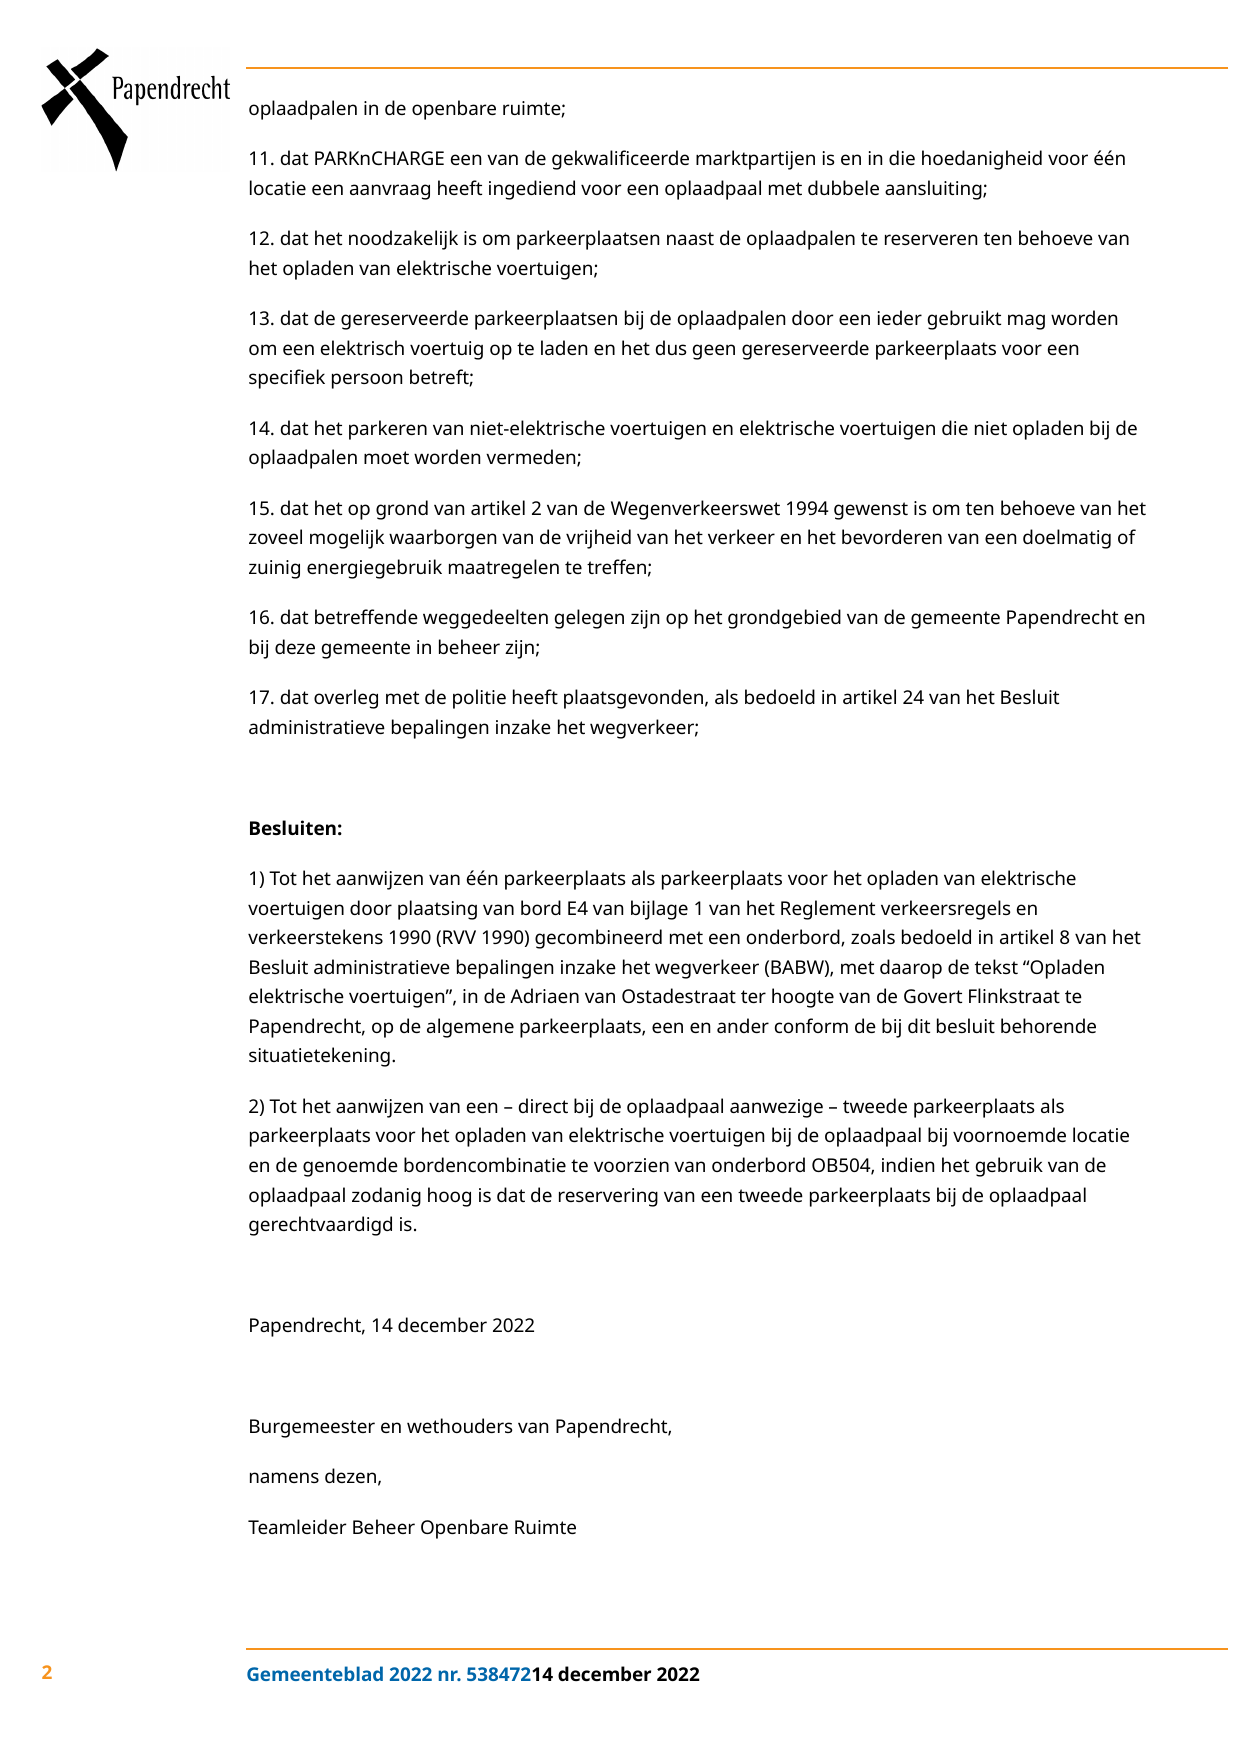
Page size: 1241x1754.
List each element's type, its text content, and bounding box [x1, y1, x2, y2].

text 15. dat het op grond van artikel 2 van de Wegenverkeerswet 1994 gewenst is om ten behoeve van het zoveel mogelijk waarborgen van de vrijheid van het verkeer en het bevorderen van een doelmatig of zuinig energiegebruik maatregelen te treffen; [248, 495, 1152, 580]
text Teamleider Beheer Openbare Ruimte [248, 1514, 1152, 1540]
text oplaadpalen in de openbare ruimte; [248, 95, 1152, 121]
text 1) Tot het aanwijzen van één parkeerplaats als parkeerplaats voor het opladen van elektrische voertuigen door plaatsing van bord E4 van bijlage 1 van het Reglement verkeersregels en verkeerstekens 1990 (RVV 1990) gecombineerd met een onderbord, zoals bedoeld in artikel 8 van het Besluit administratieve bepalingen inzake het wegverkeer (BABW), met daarop de tekst “Opladen elektrische voertuigen”, in de Adriaen van Ostadestraat ter hoogte van de Govert Flinkstraat te Papendrecht, op de algemene parkeerplaats, een en ander conform de bij dit besluit behorende situatietekening. [248, 865, 1152, 1068]
text 17. dat overleg met de politie heeft plaatsgevonden, als bedoeld in artikel 24 van het Besluit administratieve bepalingen inzake het wegverkeer; [248, 684, 1152, 740]
text 14. dat het parkeren van niet-elektrische voertuigen en elektrische voertuigen die niet opladen bij de oplaadpalen moet worden vermeden; [248, 415, 1152, 470]
text 11. dat PARKnCHARGE een van de gekwalificeerde marktpartijen is en in die hoedanigheid voor één locatie een aanvraag heeft ingediend voor een oplaadpaal met dubbele aansluiting; [248, 145, 1152, 201]
text 16. dat betreffende weggedeelten gelegen zijn op het grondgebied van de gemeente Papendrecht en bij deze gemeente in beheer zijn; [248, 604, 1152, 660]
picture [41, 47, 231, 172]
text Besluiten: [248, 815, 1152, 841]
text 13. dat de gereserveerde parkeerplaatsen bij de oplaadpalen door een ieder gebruikt mag worden om een elektrisch voertuig op te laden en het dus geen gereserveerde parkeerplaats voor een specifiek persoon betreft; [248, 305, 1152, 390]
text Papendrecht, 14 december 2022 [248, 1312, 1152, 1338]
text 12. dat het noodzakelijk is om parkeerplaatsen naast de oplaadpalen te reserveren ten behoeve van het opladen van elektrische voertuigen; [248, 225, 1152, 281]
text Burgemeester en wethouders van Papendrecht, [248, 1413, 1152, 1439]
text 2) Tot het aanwijzen van een – direct bij de oplaadpaal aanwezige – tweede parkeerplaats als parkeerplaats voor het opladen van elektrische voertuigen bij de oplaadpaal bij voornoemde locatie en de genoemde bordencombinatie te voorzien van onderbord OB504, indien het gebruik van de oplaadpaal zodanig hoog is dat de reservering van een tweede parkeerplaats bij de oplaadpaal gerechtvaardigd is. [248, 1093, 1152, 1237]
text namens dezen, [248, 1463, 1152, 1489]
